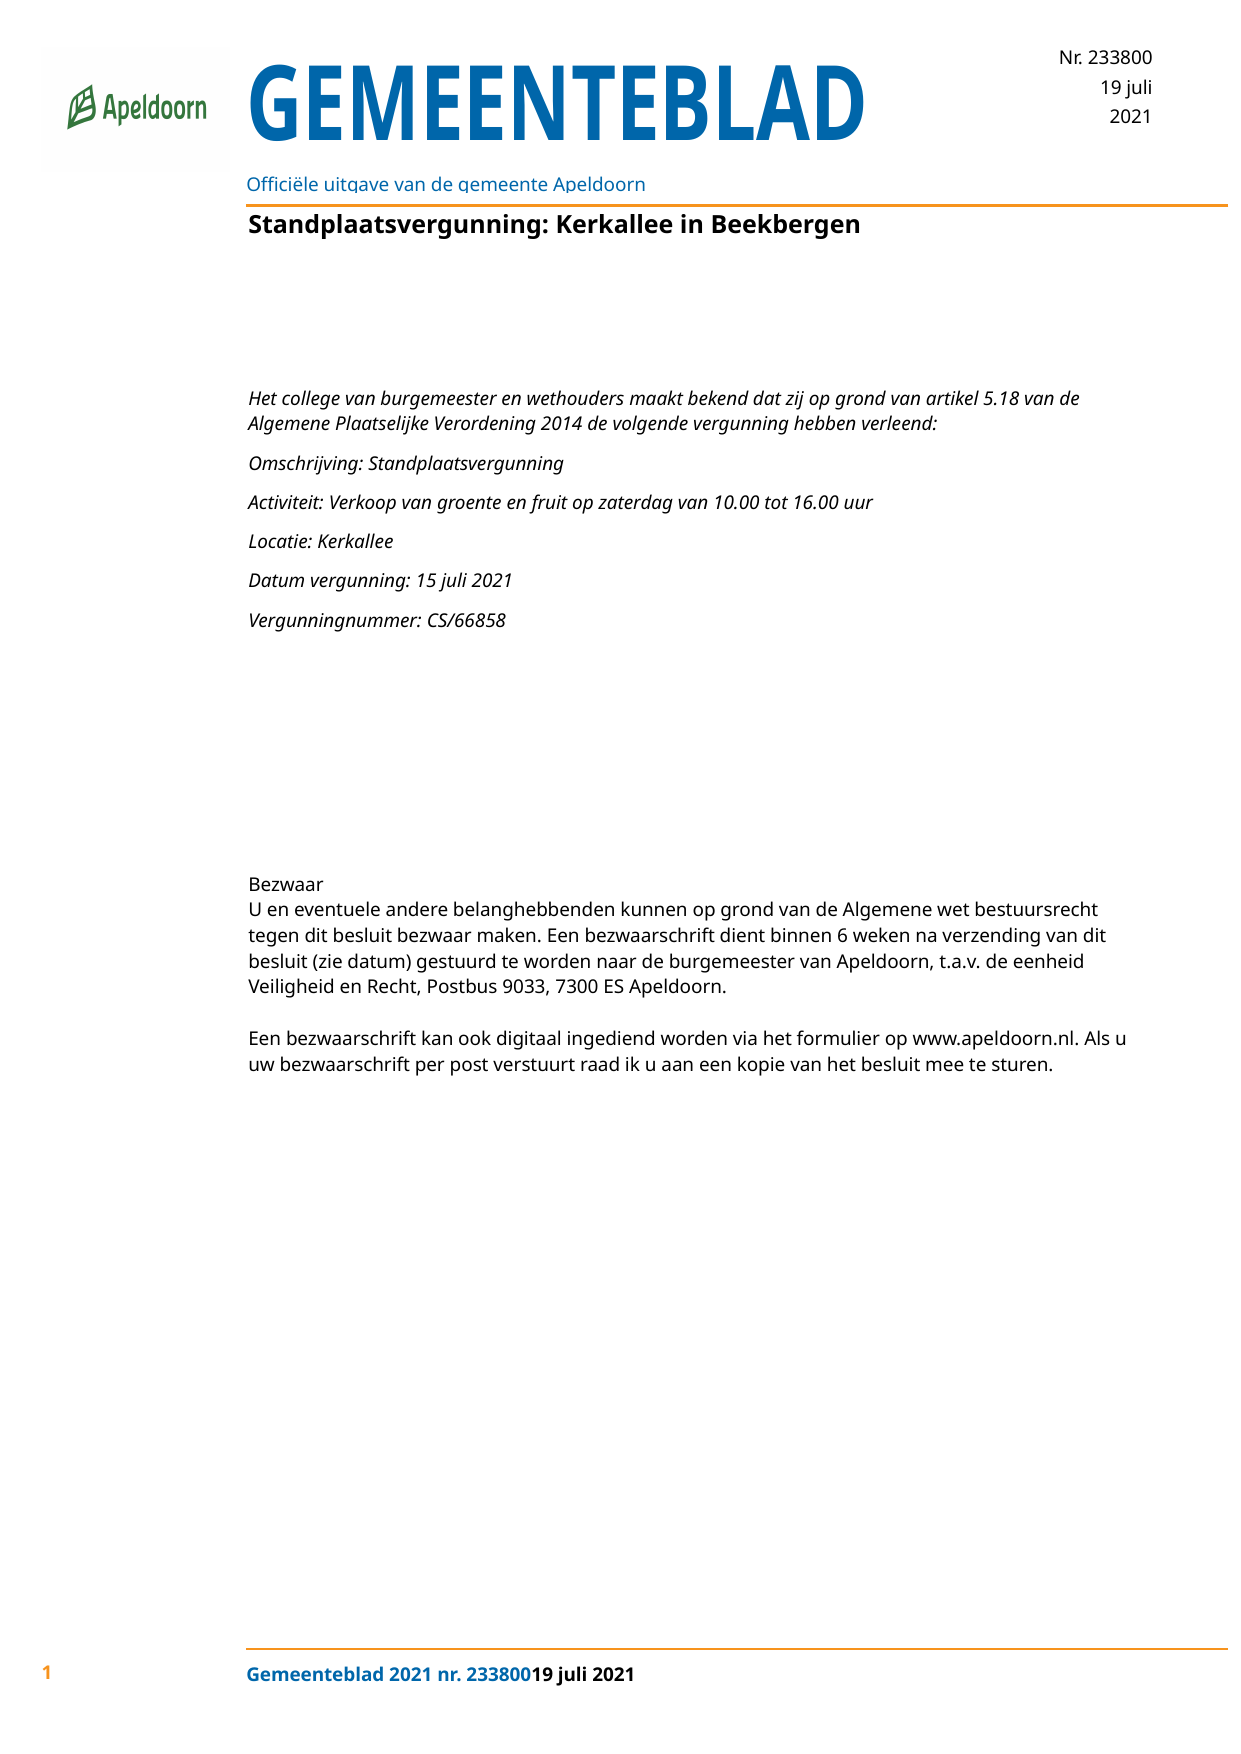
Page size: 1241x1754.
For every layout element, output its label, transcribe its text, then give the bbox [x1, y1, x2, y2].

text Datum vergunning: 15 juli 2021 [248, 567, 1152, 593]
text Bezwaar [248, 871, 1152, 897]
text U en eventuele andere belanghebbenden kunnen op grond van de Algemene wet bestuursrecht tegen dit besluit bezwaar maken. Een bezwaarschrift dient binnen 6 weken na verzending van dit besluit (zie datum) gestuurd te worden naar de burgemeester van Apeldoorn, t.a.v. de eenheid Veiligheid en Recht, Postbus 9033, 7300 ES Apeldoorn. [248, 897, 1152, 999]
text Een bezwaarschrift kan ook digitaal ingediend worden via het formulier op www.apeldoorn.nl. Als u uw bezwaarschrift per post verstuurt raad ik u aan een kopie van het besluit mee te sturen. [248, 1025, 1152, 1077]
text Het college van burgemeester en wethouders maakt bekend dat zij op grond van artikel 5.18 van de Algemene Plaatselijke Verordening 2014 de volgende vergunning hebben verleend: [248, 385, 1152, 436]
text Locatie: Kerkallee [248, 528, 1152, 554]
text Activiteit: Verkoop van groente en fruit op zaterdag van 10.00 tot 16.00 uur [248, 489, 1152, 515]
text Vergunningnummer: CS/66858 [248, 607, 1152, 632]
picture [41, 47, 231, 172]
text Standplaatsvergunning: Kerkallee in Beekbergen [248, 207, 1152, 241]
text Omschrijving: Standplaatsvergunning [248, 450, 1152, 475]
